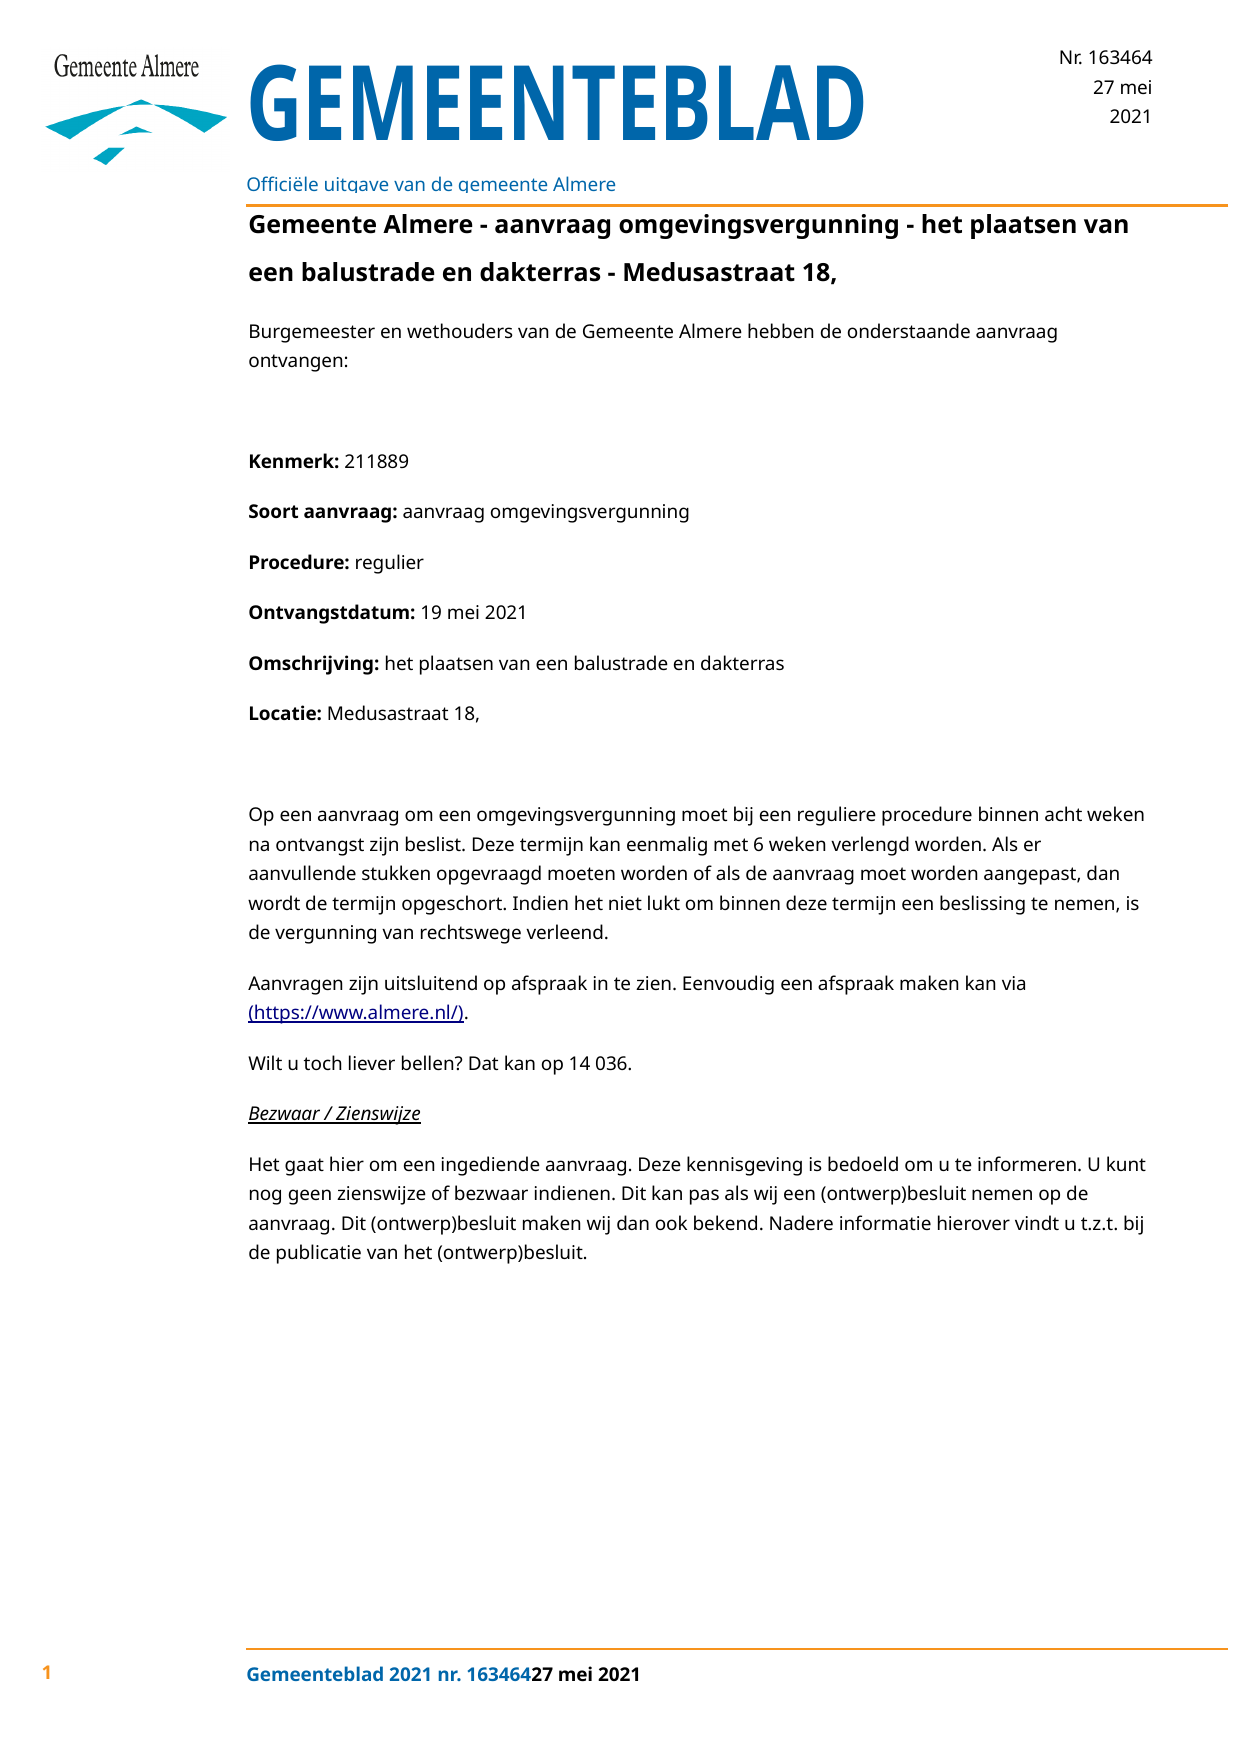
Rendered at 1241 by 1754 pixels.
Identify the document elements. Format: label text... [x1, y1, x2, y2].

text Bezwaar / Zienswijze [248, 1100, 1152, 1126]
text Locatie: Medusastraat 18, [248, 700, 1152, 726]
text Ontvangstdatum: 19 mei 2021 [248, 599, 1152, 625]
text Kenmerk: 211889 [248, 448, 1152, 474]
text Gemeente Almere - aanvraag omgevingsvergunning - het plaatsen van een balustrade en dakterras - Medusastraat 18, [248, 207, 1152, 288]
text Het gaat hier om een ingediende aanvraag. Deze kennisgeving is bedoeld om u te informeren. U kunt nog geen zienswijze of bezwaar indienen. Dit kan pas als wij een (ontwerp)besluit nemen op de aanvraag. Dit (ontwerp)besluit maken wij dan ook bekend. Nadere informatie hierover vindt u t.z.t. bij de publicatie van het (ontwerp)besluit. [248, 1151, 1152, 1265]
text Burgemeester en wethouders van de Gemeente Almere hebben de onderstaande aanvraag ontvangen: [248, 318, 1152, 373]
text Op een aanvraag om een omgevingsvergunning moet bij een reguliere procedure binnen acht weken na ontvangst zijn beslist. Deze termijn kan eenmalig met 6 weken verlengd worden. Als er aanvullende stukken opgevraagd moeten worden of als de aanvraag moet worden aangepast, dan wordt de termijn opgeschort. Indien het niet lukt om binnen deze termijn een beslissing te nemen, is de vergunning van rechtswege verleend. [248, 801, 1152, 945]
text Aanvragen zijn uitsluitend op afspraak in te zien. Eenvoudig een afspraak maken kan via (https://www.almere.nl/). [248, 970, 1152, 1025]
text Soort aanvraag: aanvraag omgevingsvergunning [248, 499, 1152, 524]
text Omschrijving: het plaatsen van een balustrade en dakterras [248, 650, 1152, 676]
text Wilt u toch liever bellen? Dat kan op 14 036. [248, 1050, 1152, 1076]
text Procedure: regulier [248, 549, 1152, 575]
picture [41, 47, 231, 172]
